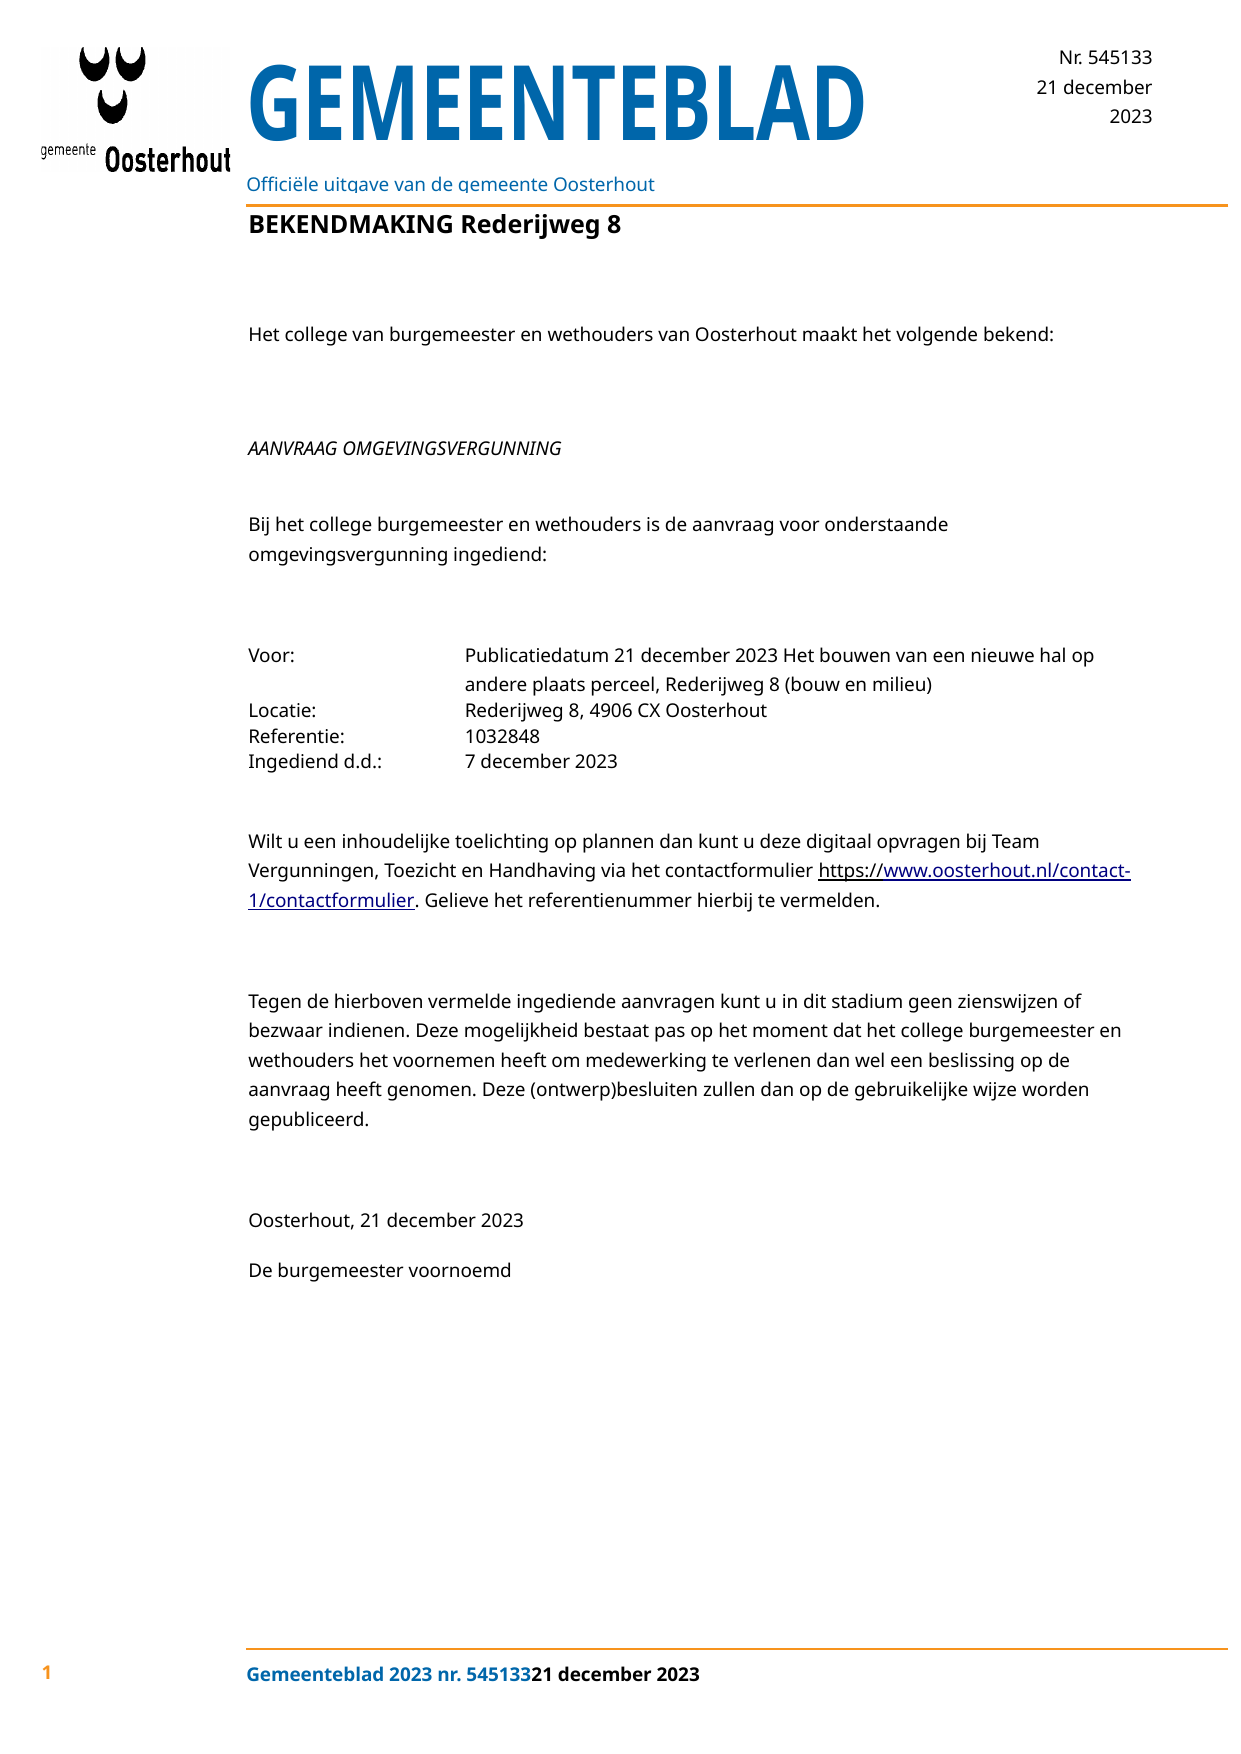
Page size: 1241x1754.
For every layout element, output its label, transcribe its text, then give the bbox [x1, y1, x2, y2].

table_cell Locatie: [248, 697, 464, 723]
table_header Publicatiedatum 21 december 2023 Het bouwen van een nieuwe hal op andere plaats perceel, Rederijweg 8 (bouw en milieu) [465, 642, 1152, 697]
text Het college van burgemeester en wethouders van Oosterhout maakt het volgende bekend: [248, 321, 1152, 346]
table_cell 7 december 2023 [465, 749, 1152, 774]
text Oosterhout, 21 december 2023 [248, 1207, 1152, 1233]
text Tegen de hierboven vermelde ingediende aanvragen kunt u in dit stadium geen zienswijzen of bezwaar indienen. Deze mogelijkheid bestaat pas op het moment dat het college burgemeester en wethouders het voornemen heeft om medewerking te verlenen dan wel een beslissing op de aanvraag heeft genomen. Deze (ontwerp)besluiten zullen dan op de gebruikelijke wijze worden gepubliceerd. [248, 988, 1152, 1132]
text De burgemeester voornoemd [248, 1257, 1152, 1283]
picture [41, 47, 231, 172]
table_cell Rederijweg 8, 4906 CX Oosterhout [465, 697, 1152, 723]
table_cell Ingediend d.d.: [248, 749, 464, 774]
text Wilt u een inhoudelijke toelichting op plannen dan kunt u deze digitaal opvragen bij Team Vergunningen, Toezicht en Handhaving via het contactformulier https://www.oosterhout.nl/contact-1/contactformulier. Gelieve het referentienummer hierbij te vermelden. [248, 828, 1152, 913]
table_header Voor: [248, 642, 464, 697]
text AANVRAAG OMGEVINGSVERGUNNING [248, 435, 1152, 461]
text Bij het college burgemeester en wethouders is de aanvraag voor onderstaande omgevingsvergunning ingediend: [248, 511, 1152, 567]
table_cell 1032848 [465, 723, 1152, 748]
text BEKENDMAKING Rederijweg 8 [248, 207, 1152, 241]
table_cell Referentie: [248, 723, 464, 748]
